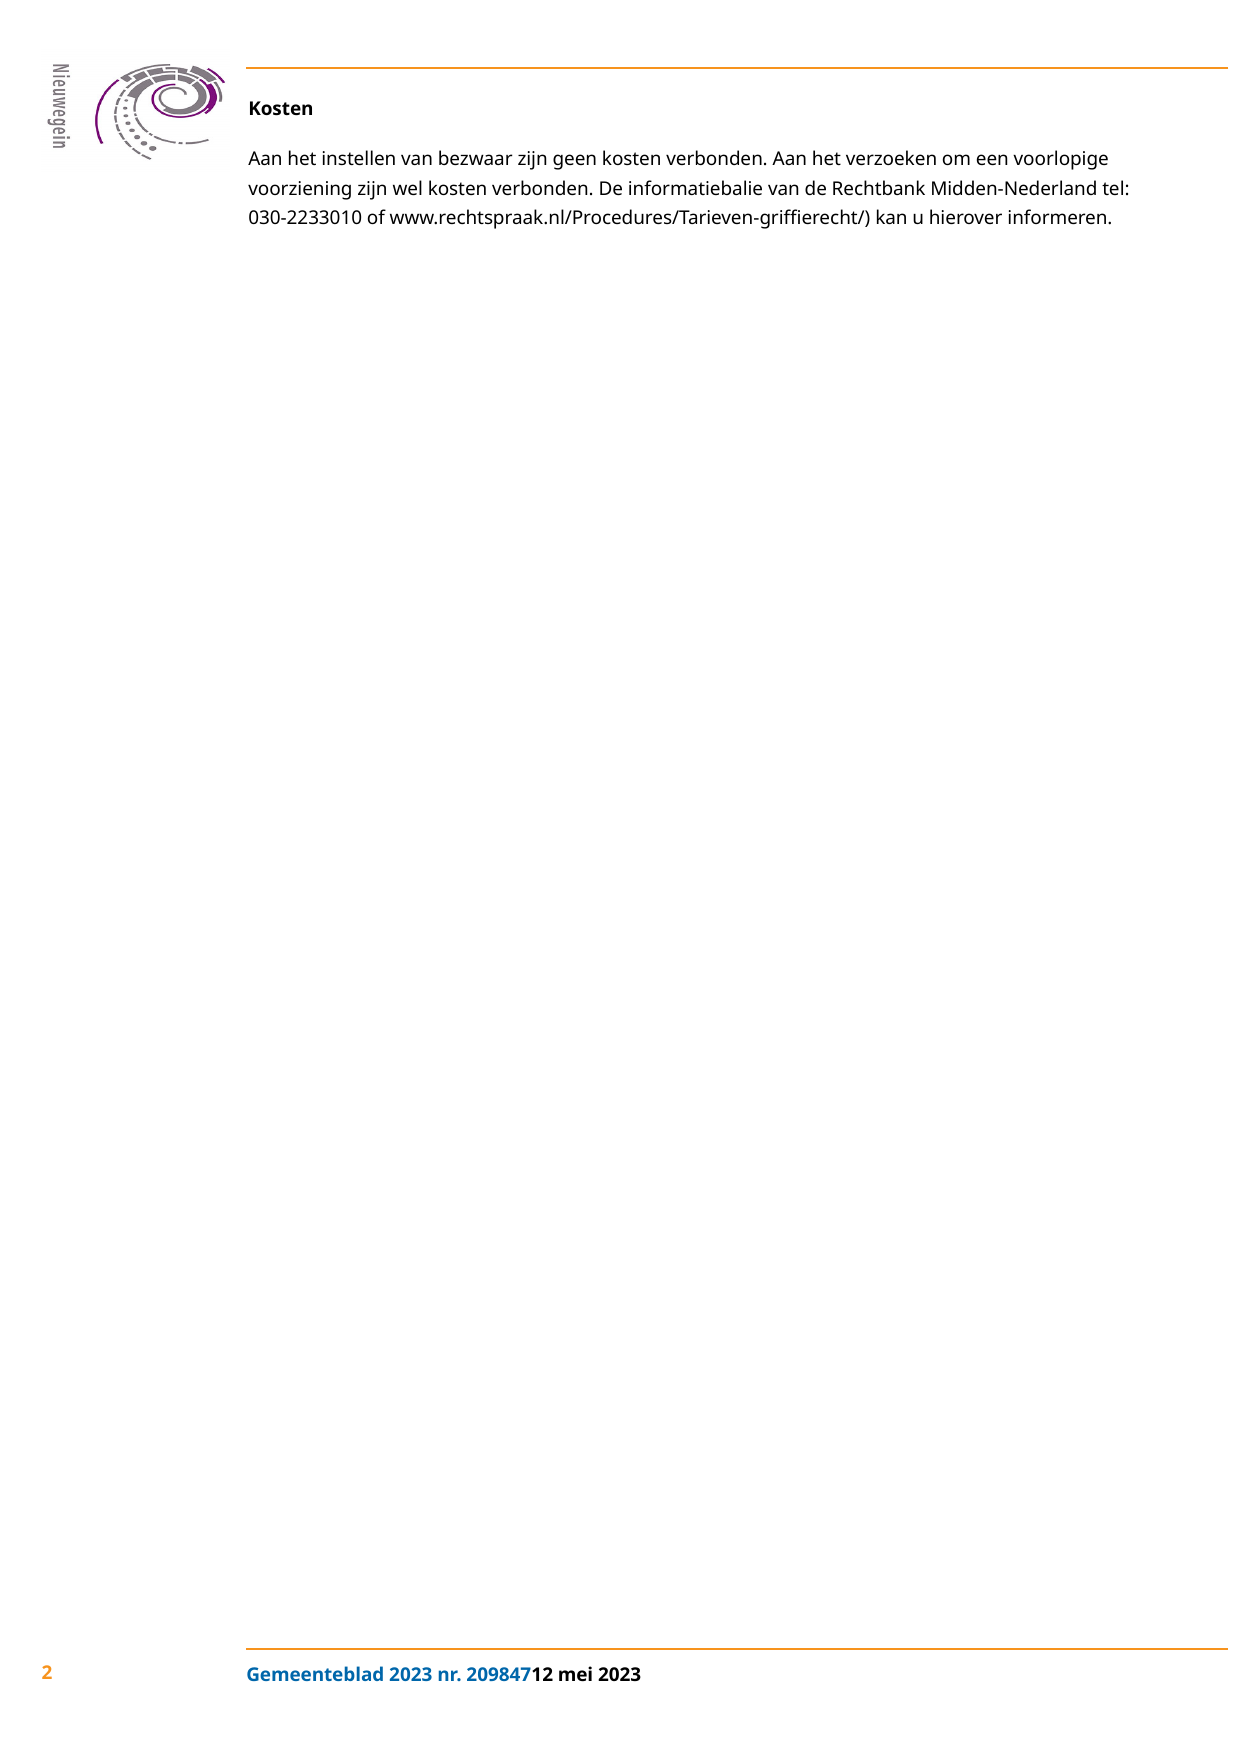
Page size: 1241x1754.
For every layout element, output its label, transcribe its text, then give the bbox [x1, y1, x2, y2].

picture [41, 47, 231, 172]
text Aan het instellen van bezwaar zijn geen kosten verbonden. Aan het verzoeken om een voorlopige voorziening zijn wel kosten verbonden. De informatiebalie van de Rechtbank Midden-Nederland tel: 030-2233010 of www.rechtspraak.nl/Procedures/Tarieven-griffierecht/) kan u hierover informeren. [248, 145, 1152, 230]
text Kosten [248, 95, 1152, 121]
